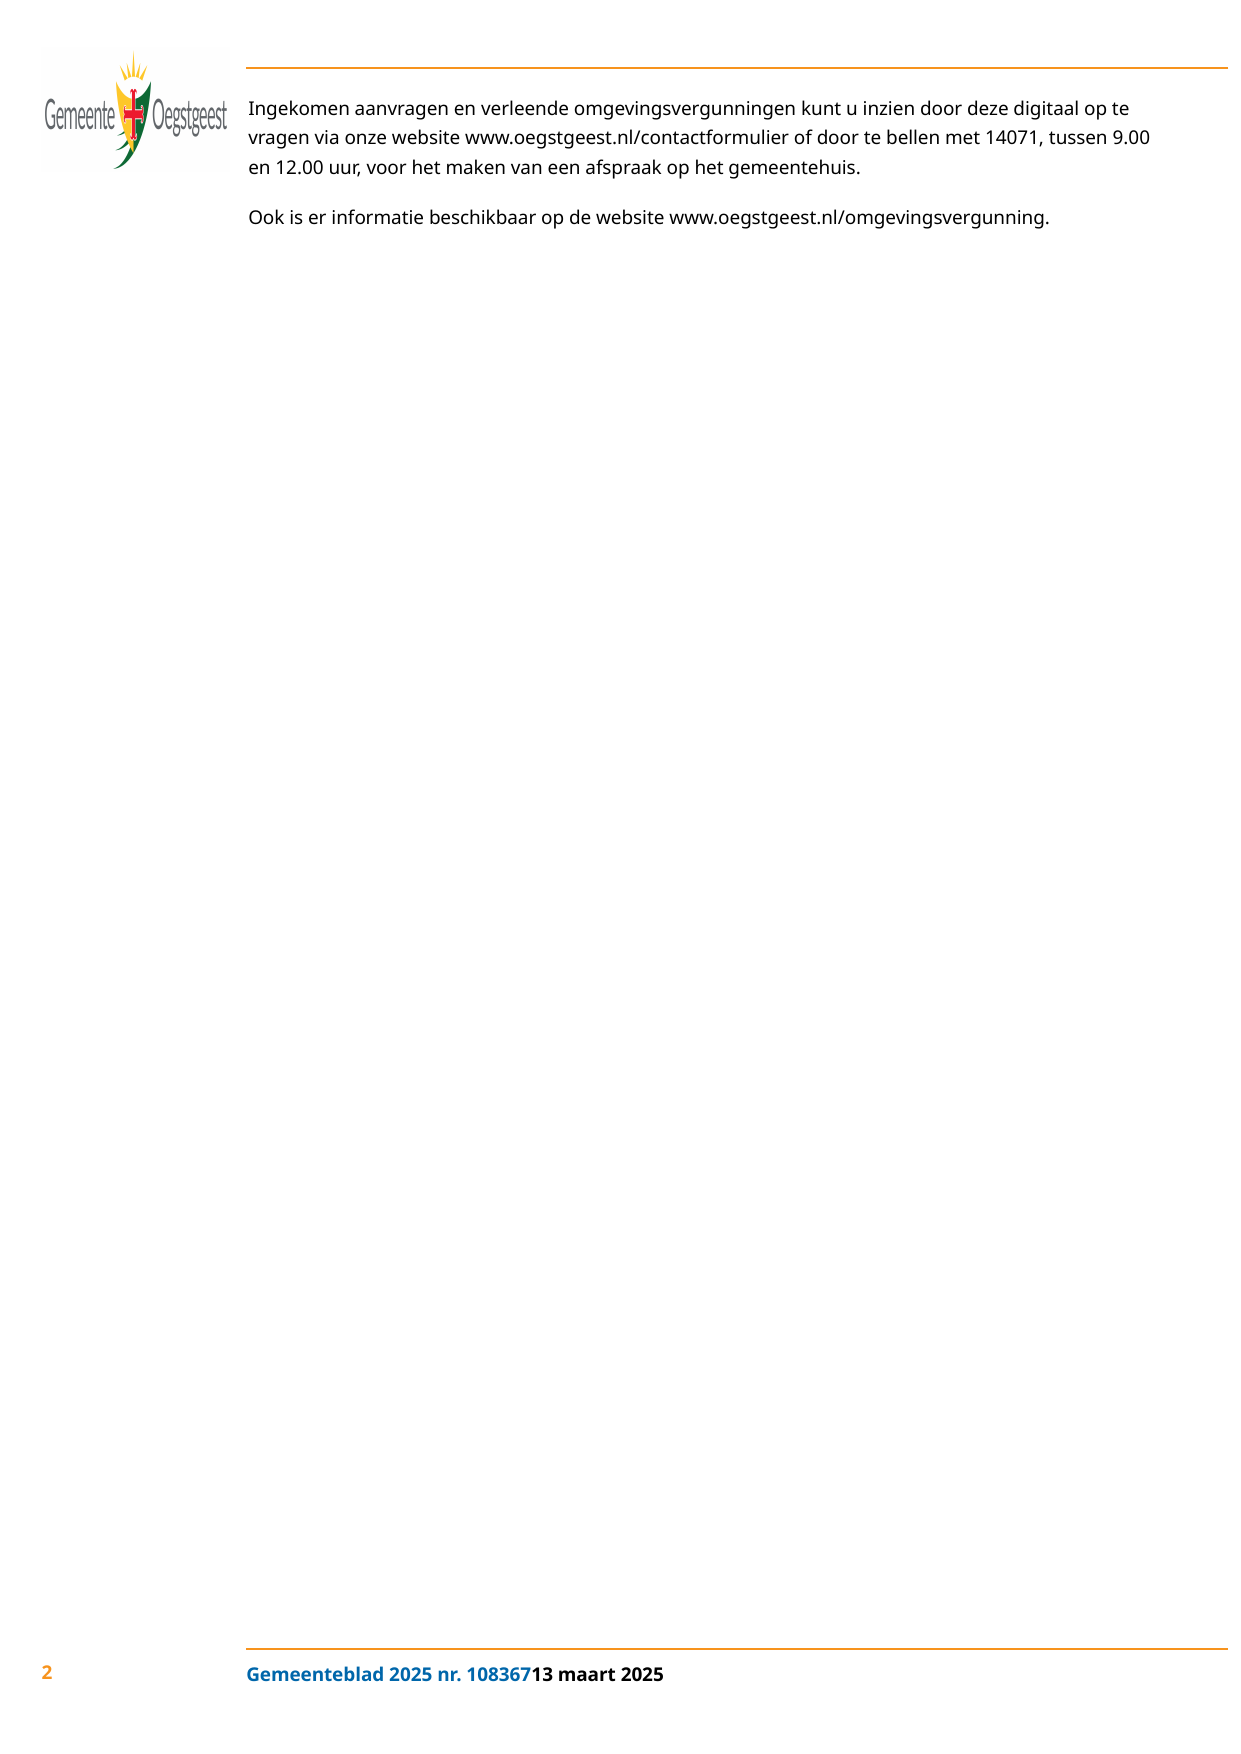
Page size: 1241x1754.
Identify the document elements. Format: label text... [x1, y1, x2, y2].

text Ingekomen aanvragen en verleende omgevingsvergunningen kunt u inzien door deze digitaal op te vragen via onze website www.oegstgeest.nl/contactformulier of door te bellen met 14071, tussen 9.00 en 12.00 uur, voor het maken van een afspraak op het gemeentehuis. [248, 95, 1152, 180]
picture [41, 47, 231, 172]
text Ook is er informatie beschikbaar op de website www.oegstgeest.nl/omgevingsvergunning. [248, 204, 1152, 230]
